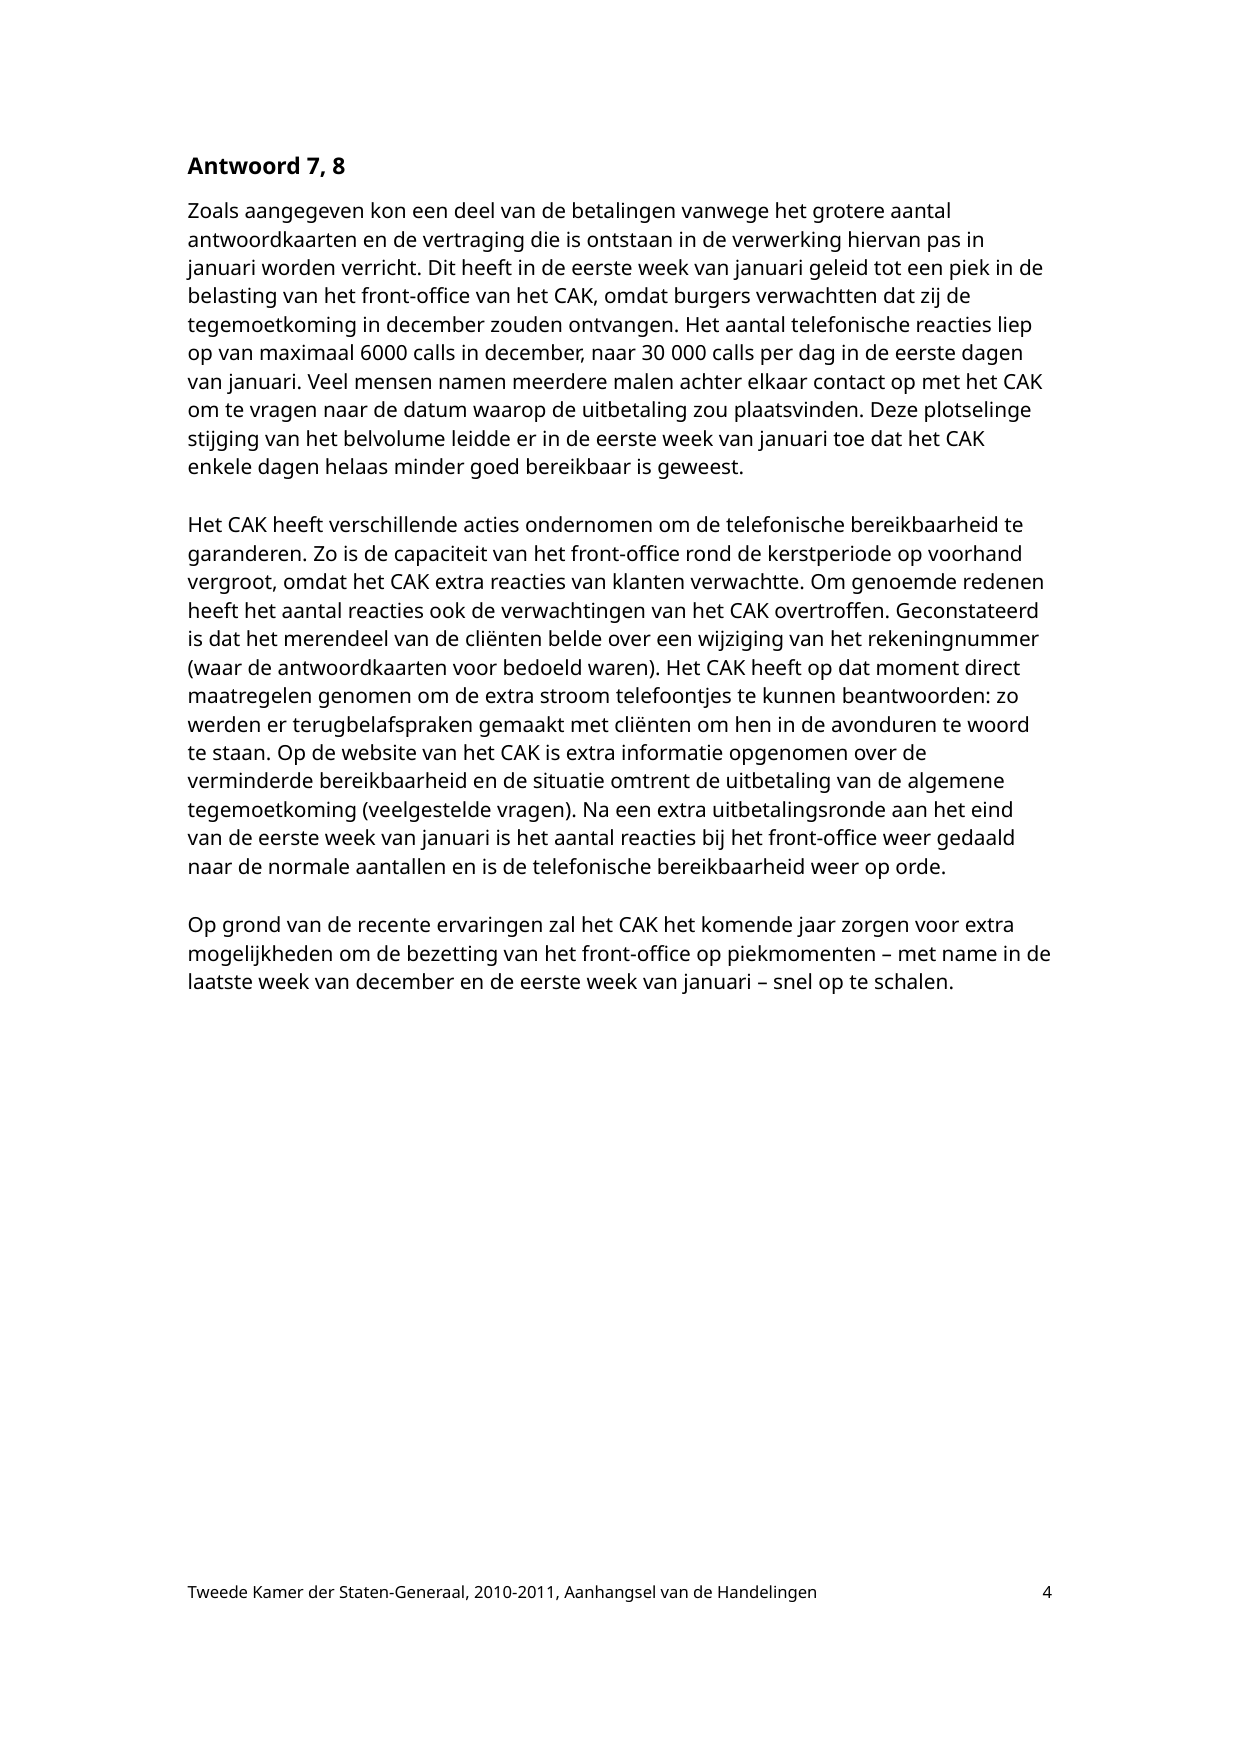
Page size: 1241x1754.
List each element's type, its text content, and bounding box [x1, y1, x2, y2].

text Zoals aangegeven kon een deel van de betalingen vanwege het grotere aantal antwoordkaarten en de vertraging die is ontstaan in de verwerking hiervan pas in januari worden verricht. Dit heeft in de eerste week van januari geleid tot een piek in de belasting van het front-office van het CAK, omdat burgers verwachtten dat zij de tegemoetkoming in december zouden ontvangen. Het aantal telefonische reacties liep op van maximaal 6000 calls in december, naar 30 000 calls per dag in de eerste dagen van januari. Veel mensen namen meerdere malen achter elkaar contact op met het CAK om te vragen naar de datum waarop de uitbetaling zou plaatsvinden. Deze plotselinge stijging van het belvolume leidde er in de eerste week van januari toe dat het CAK enkele dagen helaas minder goed bereikbaar is geweest. [187, 196, 1053, 481]
text Op grond van de recente ervaringen zal het CAK het komende jaar zorgen voor extra mogelijkheden om de bezetting van het front-office op piekmomenten – met name in de laatste week van december en de eerste week van januari – snel op te schalen. [187, 910, 1053, 996]
subtitle Antwoord 7, 8 [187, 150, 1053, 181]
text Het CAK heeft verschillende acties ondernomen om de telefonische bereikbaarheid te garanderen. Zo is de capaciteit van het front-office rond de kerstperiode op voorhand vergroot, omdat het CAK extra reacties van klanten verwachtte. Om genoemde redenen heeft het aantal reacties ook de verwachtingen van het CAK overtroffen. Geconstateerd is dat het merendeel van de cliënten belde over een wijziging van het rekeningnummer (waar de antwoordkaarten voor bedoeld waren). Het CAK heeft op dat moment direct maatregelen genomen om de extra stroom telefoontjes te kunnen beantwoorden: zo werden er terugbelafspraken gemaakt met cliënten om hen in de avonduren te woord te staan. Op de website van het CAK is extra informatie opgenomen over de verminderde bereikbaarheid en de situatie omtrent de uitbetaling van de algemene tegemoetkoming (veelgestelde vragen). Na een extra uitbetalingsronde aan het eind van de eerste week van januari is het aantal reacties bij het front-office weer gedaald naar de normale aantallen en is de telefonische bereikbaarheid weer op orde. [187, 511, 1053, 880]
